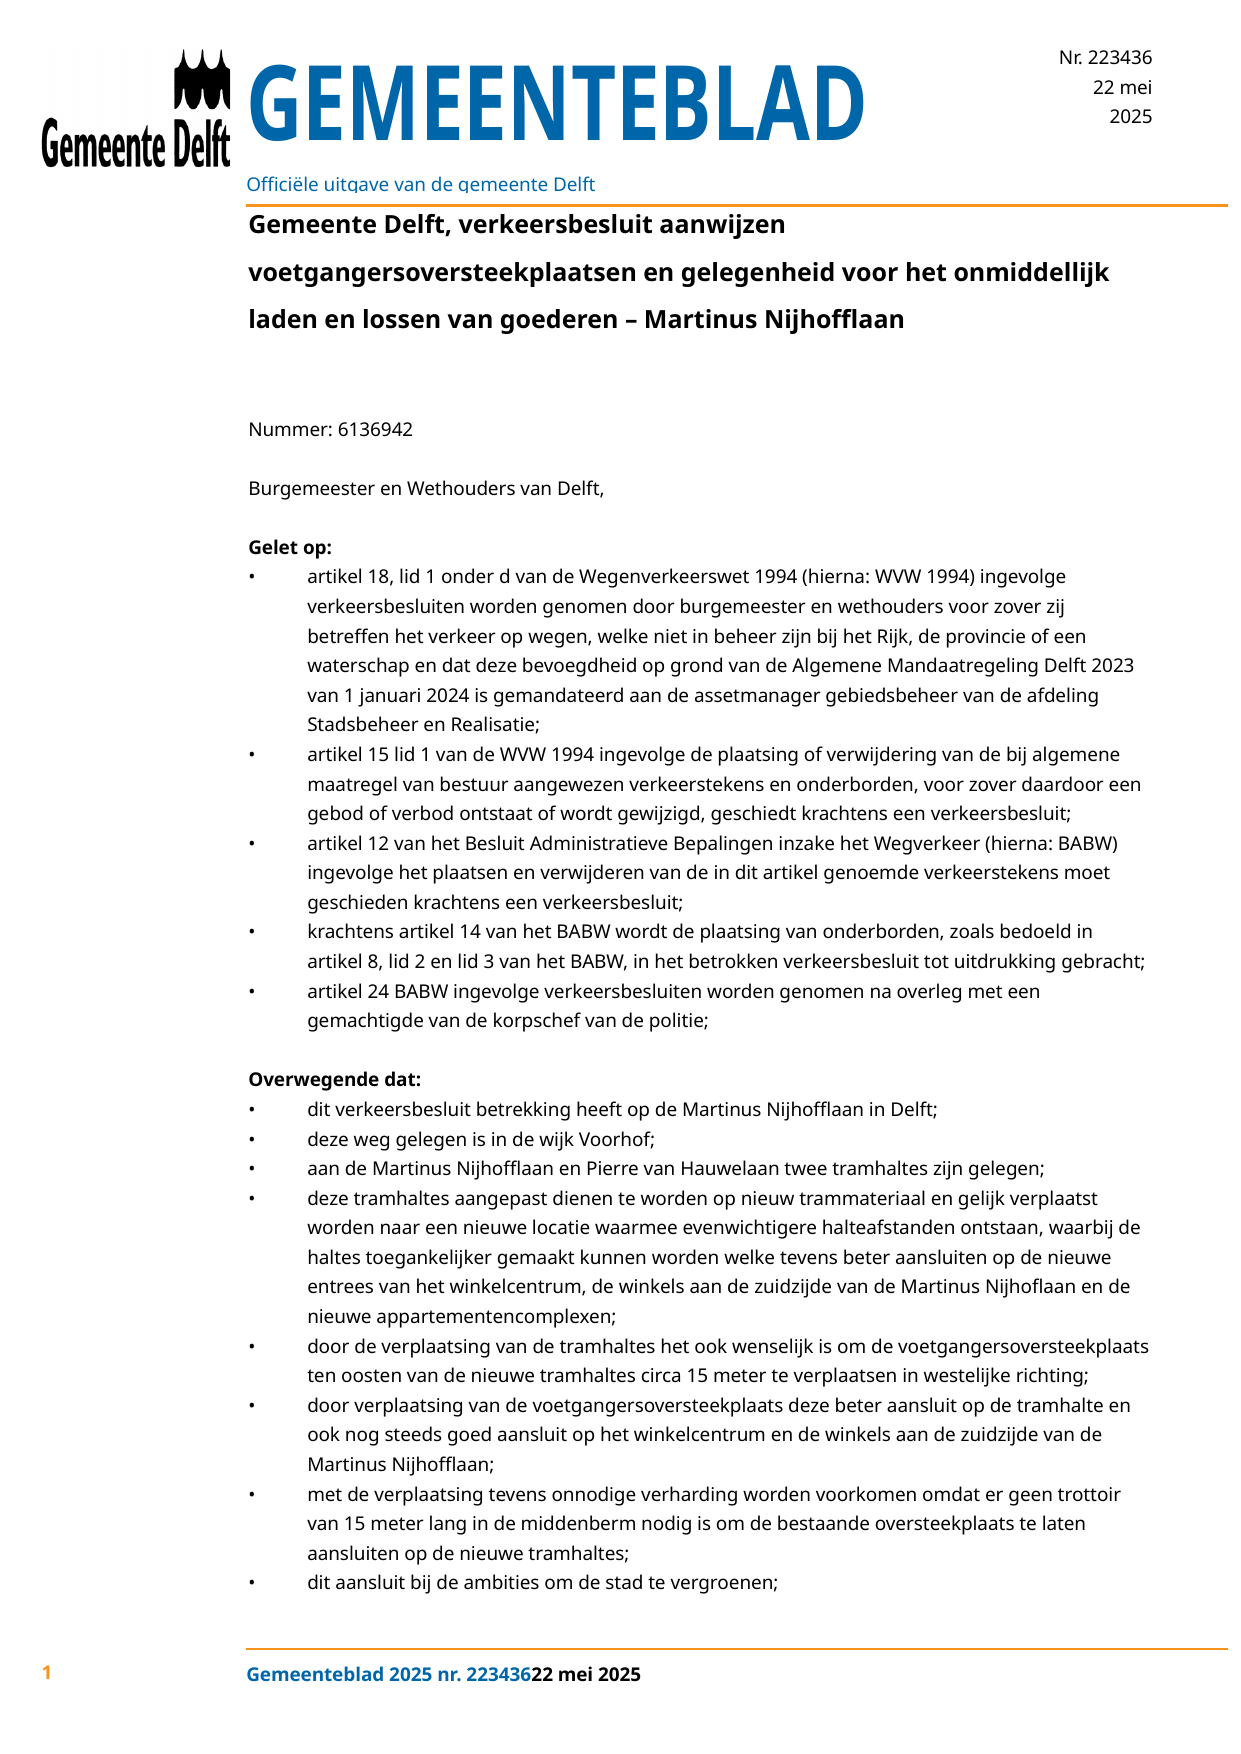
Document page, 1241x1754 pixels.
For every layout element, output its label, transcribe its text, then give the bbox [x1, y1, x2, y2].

list aan de Martinus Nijhofflaan en Pierre van Hauwelaan twee tramhaltes zijn gelegen; [248, 1155, 1152, 1181]
list deze tramhaltes aangepast dienen te worden op nieuw trammateriaal en gelijk verplaatst worden naar een nieuwe locatie waarmee evenwichtigere halteafstanden ontstaan, waarbij de haltes toegankelijker gemaakt kunnen worden welke tevens beter aansluiten op de nieuwe entrees van het winkelcentrum, de winkels aan de zuidzijde van de Martinus Nijhoflaan en de nieuwe appartementencomplexen; [248, 1185, 1152, 1329]
list artikel 15 lid 1 van de WVW 1994 ingevolge de plaatsing of verwijdering van de bij algemene maatregel van bestuur aangewezen verkeerstekens en onderborden, voor zover daardoor een gebod of verbod ontstaat of wordt gewijzigd, geschiedt krachtens een verkeersbesluit; [248, 741, 1152, 826]
list artikel 18, lid 1 onder d van de Wegenverkeerswet 1994 (hierna: WVW 1994) ingevolge verkeersbesluiten worden genomen door burgemeester en wethouders voor zover zij betreffen het verkeer op wegen, welke niet in beheer zijn bij het Rijk, de provincie of een waterschap en dat deze bevoegdheid op grond van de Algemene Mandaatregeling Delft 2023 van 1 januari 2024 is gemandateerd aan de assetmanager gebiedsbeheer van de afdeling Stadsbeheer en Realisatie; [248, 564, 1152, 737]
list door verplaatsing van de voetgangersoversteekplaats deze beter aansluit op de tramhalte en ook nog steeds goed aansluit op het winkelcentrum en de winkels aan de zuidzijde van de Martinus Nijhofflaan; [248, 1392, 1152, 1477]
text Burgemeester en Wethouders van Delft, [248, 475, 1152, 501]
list deze weg gelegen is in de wijk Voorhof; [248, 1126, 1152, 1152]
list dit verkeersbesluit betrekking heeft op de Martinus Nijhofflaan in Delft; [248, 1096, 1152, 1122]
list dit aansluit bij de ambities om de stad te vergroenen; [248, 1569, 1152, 1595]
text Gemeente Delft, verkeersbesluit aanwijzen voetgangersoversteekplaatsen en gelegenheid voor het onmiddellijk laden en lossen van goederen – Martinus Nijhofflaan [248, 207, 1152, 336]
picture [41, 47, 231, 172]
text Nummer: 6136942 [248, 416, 1152, 442]
list artikel 24 BABW ingevolge verkeersbesluiten worden genomen na overleg met een gemachtigde van de korpschef van de politie; [248, 978, 1152, 1033]
list met de verplaatsing tevens onnodige verharding worden voorkomen omdat er geen trottoir van 15 meter lang in de middenberm nodig is om de bestaande oversteekplaats te laten aansluiten op de nieuwe tramhaltes; [248, 1481, 1152, 1566]
list artikel 12 van het Besluit Administratieve Bepalingen inzake het Wegverkeer (hierna: BABW) ingevolge het plaatsen en verwijderen van de in dit artikel genoemde verkeerstekens moet geschieden krachtens een verkeersbesluit; [248, 830, 1152, 915]
text Overwegende dat: [248, 1067, 1152, 1092]
text Gelet op: [248, 534, 1152, 560]
list door de verplaatsing van de tramhaltes het ook wenselijk is om de voetgangersoversteekplaats ten oosten van de nieuwe tramhaltes circa 15 meter te verplaatsen in westelijke richting; [248, 1333, 1152, 1388]
list krachtens artikel 14 van het BABW wordt de plaatsing van onderborden, zoals bedoeld in artikel 8, lid 2 en lid 3 van het BABW, in het betrokken verkeersbesluit tot uitdrukking gebracht; [248, 919, 1152, 974]
